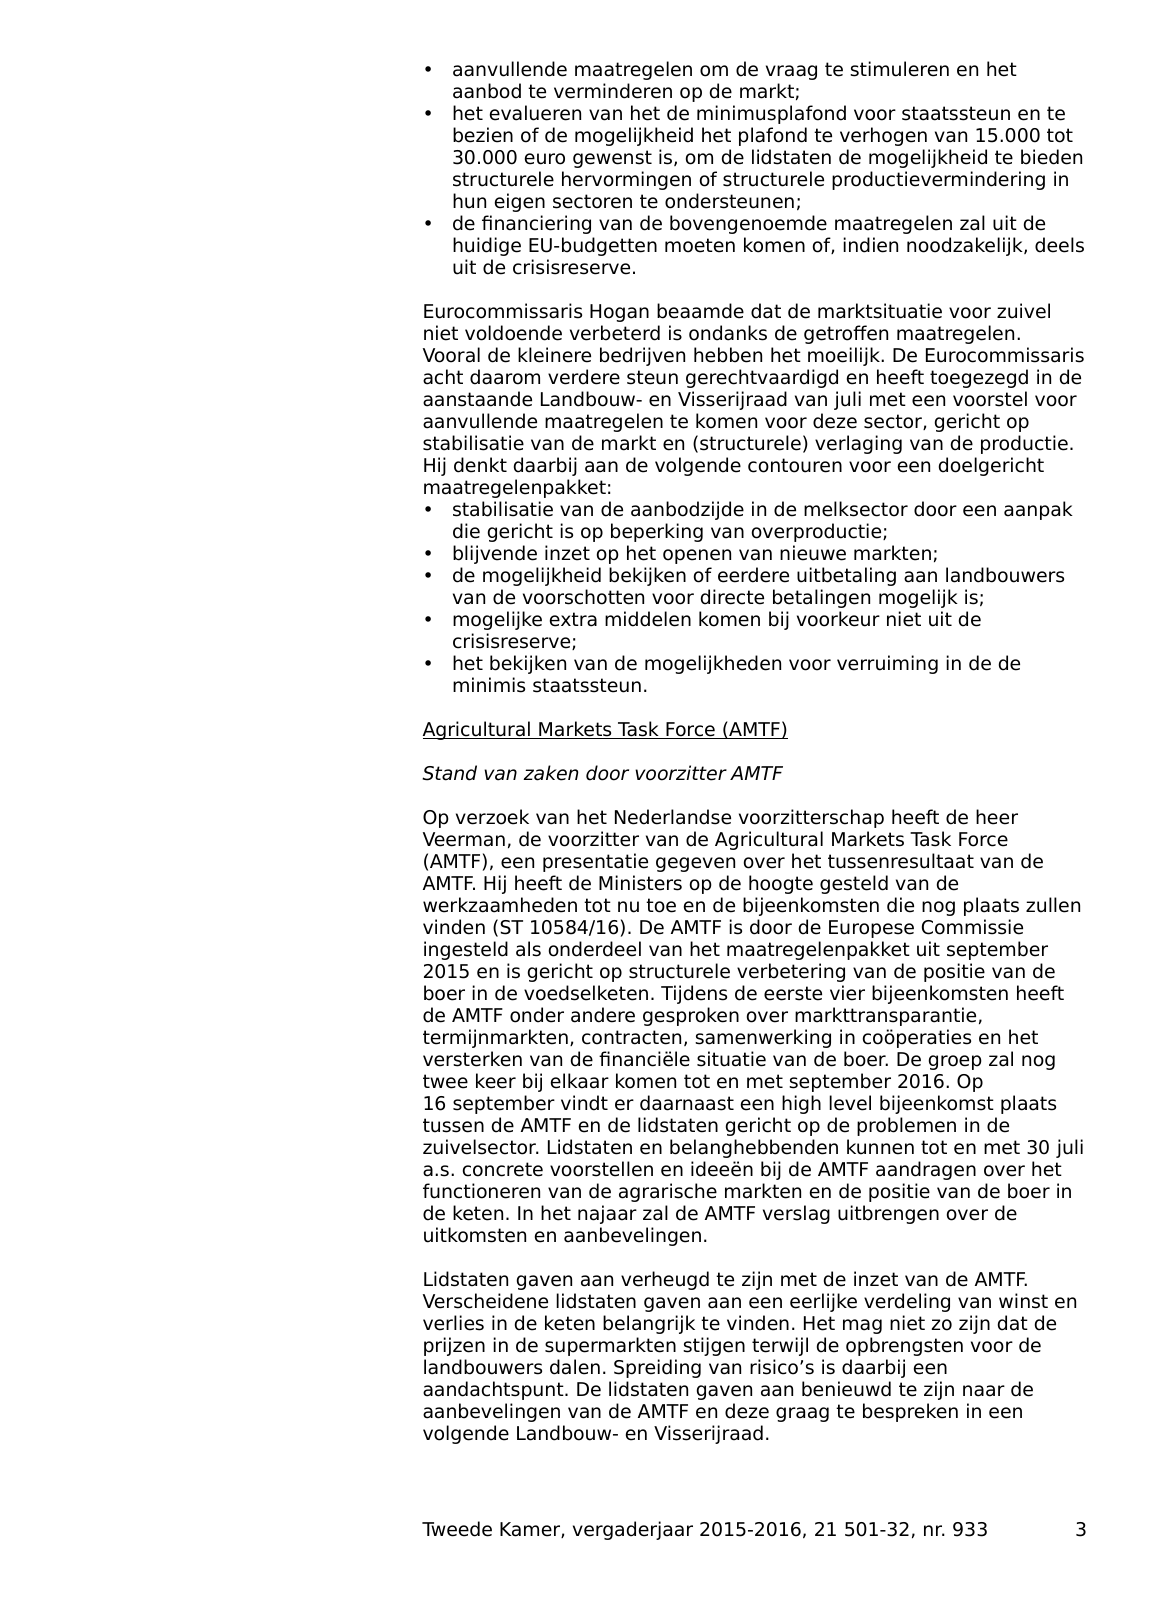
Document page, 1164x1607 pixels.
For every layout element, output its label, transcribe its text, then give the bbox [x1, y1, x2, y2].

text • het bekijken van de mogelijkheden voor verruiming in de de minimis staatssteun. [422, 653, 1087, 697]
text Lidstaten gaven aan verheugd te zijn met de inzet van de AMTF. Verscheidene lidstaten gaven aan een eerlijke verdeling van winst en verlies in de keten belangrijk te vinden. Het mag niet zo zijn dat de prijzen in de supermarkten stijgen terwijl de opbrengsten voor de landbouwers dalen. Spreiding van risico’s is daarbij een aandachtspunt. De lidstaten gaven aan benieuwd te zijn naar de aanbevelingen van de AMTF en deze graag te bespreken in een volgende Landbouw- en Visserijraad. [422, 1269, 1087, 1445]
text • de mogelijkheid bekijken of eerdere uitbetaling aan landbouwers van de voorschotten voor directe betalingen mogelijk is; [422, 565, 1087, 609]
subtitle Stand van zaken door voorzitter AMTF [422, 763, 1087, 785]
text Eurocommissaris Hogan beaamde dat de marktsituatie voor zuivel niet voldoende verbeterd is ondanks de getroffen maatregelen. Vooral de kleinere bedrijven hebben het moeilijk. De Eurocommissaris acht daarom verdere steun gerechtvaardigd en heeft toegezegd in de aanstaande Landbouw- en Visserijraad van juli met een voorstel voor aanvullende maatregelen te komen voor deze sector, gericht op stabilisatie van de markt en (structurele) verlaging van de productie. Hij denkt daarbij aan de volgende contouren voor een doelgericht maatregelenpakket: [422, 301, 1087, 499]
subtitle Agricultural Markets Task Force (AMTF) [422, 719, 1087, 741]
text • aanvullende maatregelen om de vraag te stimuleren en het aanbod te verminderen op de markt; [422, 59, 1087, 103]
text • het evalueren van het de minimusplafond voor staatssteun en te bezien of de mogelijkheid het plafond te verhogen van 15.000 tot 30.000 euro gewenst is, om de lidstaten de mogelijkheid te bieden structurele hervormingen of structurele productievermindering in hun eigen sectoren te ondersteunen; [422, 103, 1087, 213]
text • de financiering van de bovengenoemde maatregelen zal uit de huidige EU-budgetten moeten komen of, indien noodzakelijk, deels uit de crisisreserve. [422, 213, 1087, 279]
text Op verzoek van het Nederlandse voorzitterschap heeft de heer Veerman, de voorzitter van de Agricultural Markets Task Force (AMTF), een presentatie gegeven over het tussenresultaat van de AMTF. Hij heeft de Ministers op de hoogte gesteld van de werkzaamheden tot nu toe en de bijeenkomsten die nog plaats zullen vinden (ST 10584/16). De AMTF is door de Europese Commissie ingesteld als onderdeel van het maatregelenpakket uit september 2015 en is gericht op structurele verbetering van de positie van de boer in de voedselketen. Tijdens de eerste vier bijeenkomsten heeft de AMTF onder andere gesproken over markttransparantie, termijnmarkten, contracten, samenwerking in coöperaties en het versterken van de financiële situatie van de boer. De groep zal nog twee keer bij elkaar komen tot en met september 2016. Op 16 september vindt er daarnaast een high level bijeenkomst plaats tussen de AMTF en de lidstaten gericht op de problemen in de zuivelsector. Lidstaten en belanghebbenden kunnen tot en met 30 juli a.s. concrete voorstellen en ideeën bij de AMTF aandragen over het functioneren van de agrarische markten en de positie van de boer in de keten. In het najaar zal de AMTF verslag uitbrengen over de uitkomsten en aanbevelingen. [422, 807, 1087, 1247]
text • stabilisatie van de aanbodzijde in de melksector door een aanpak die gericht is op beperking van overproductie; [422, 499, 1087, 543]
text • blijvende inzet op het openen van nieuwe markten; [422, 543, 1087, 565]
text • mogelijke extra middelen komen bij voorkeur niet uit de crisisreserve; [422, 609, 1087, 653]
